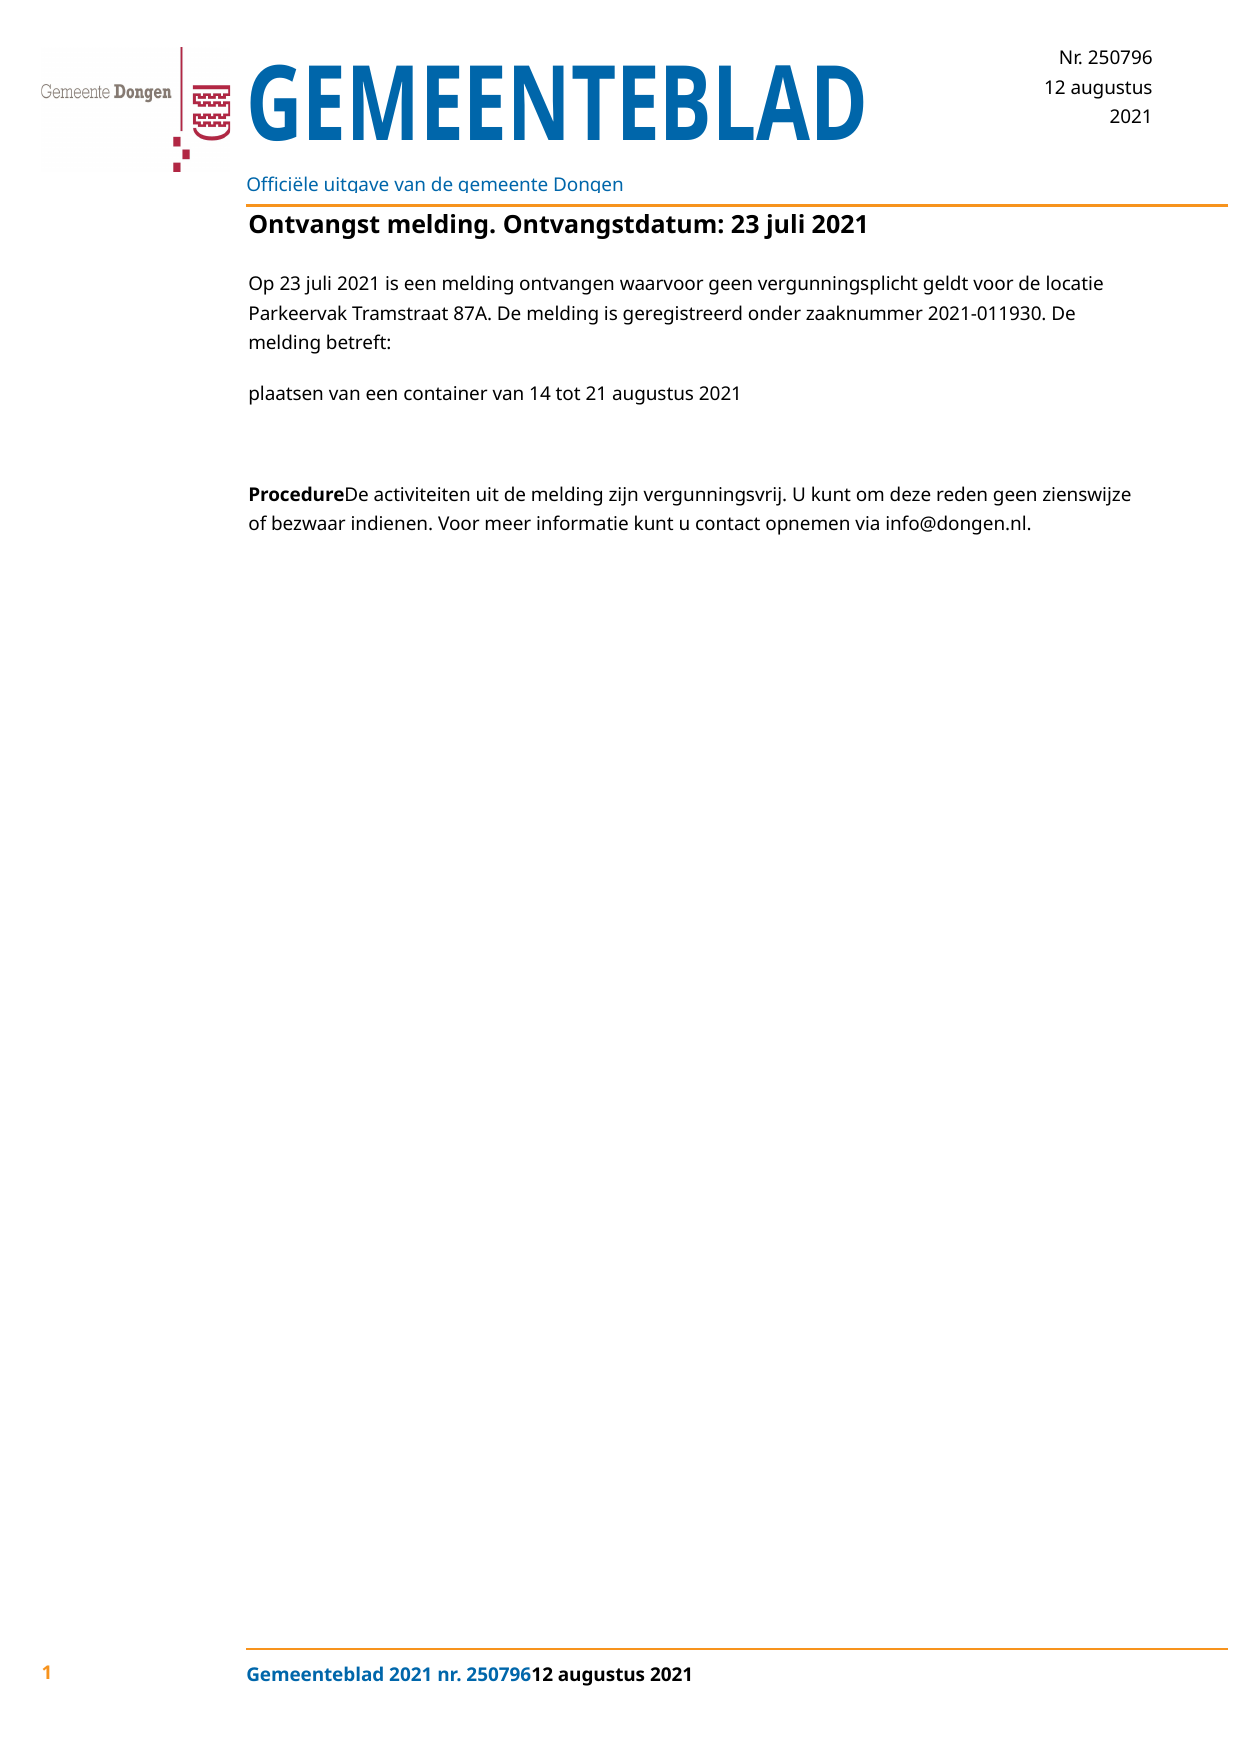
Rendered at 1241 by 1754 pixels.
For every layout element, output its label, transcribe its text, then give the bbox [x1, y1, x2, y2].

text Op 23 juli 2021 is een melding ontvangen waarvoor geen vergunningsplicht geldt voor de locatie Parkeervak Tramstraat 87A. De melding is geregistreerd onder zaaknummer 2021-011930. De melding betreft: [248, 270, 1152, 355]
text ProcedureDe activiteiten uit de melding zijn vergunningsvrij. U kunt om deze reden geen zienswijze of bezwaar indienen. Voor meer informatie kunt u contact opnemen via info@dongen.nl. [248, 481, 1152, 536]
text Ontvangst melding. Ontvangstdatum: 23 juli 2021 [248, 207, 1152, 241]
text plaatsen van een container van 14 tot 21 augustus 2021 [248, 380, 1152, 406]
picture [41, 47, 231, 172]
